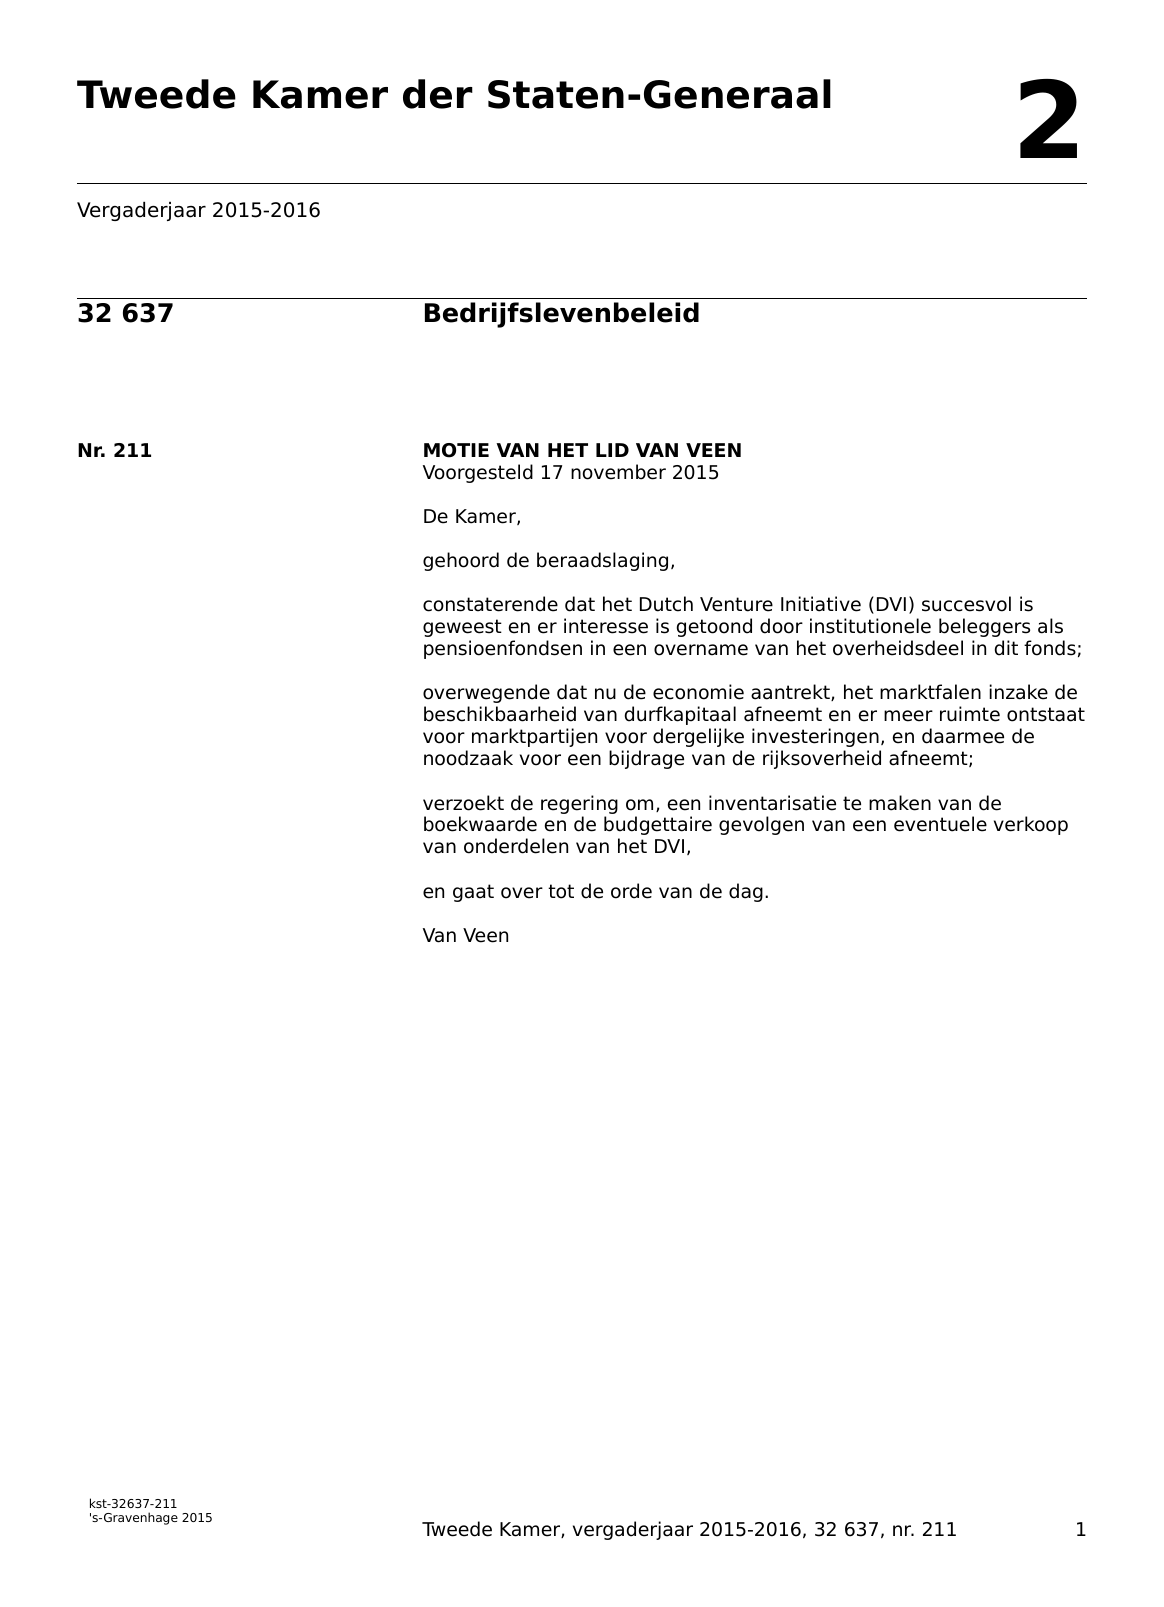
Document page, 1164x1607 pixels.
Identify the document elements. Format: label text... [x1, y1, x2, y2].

subtitle 32 637 Bedrijfslevenbeleid [77, 299, 1087, 329]
text constaterende dat het Dutch Venture Initiative (DVI) succesvol is geweest en er interesse is getoond door institutionele beleggers als pensioenfondsen in een overname van het overheidsdeel in dit fonds; [422, 594, 1087, 660]
text gehoord de beraadslaging, [422, 550, 1087, 572]
table_header 2 [886, 59, 1087, 183]
text en gaat over tot de orde van de dag. [422, 881, 1087, 902]
text De Kamer, [422, 506, 1087, 528]
table_header Tweede Kamer der Staten-Generaal [77, 59, 886, 183]
table_cell Vergaderjaar 2015-2016 [77, 184, 1087, 298]
text 's-Gravenhage 2015 [88, 1511, 323, 1525]
text Van Veen [422, 925, 1087, 947]
text overwegende dat nu de economie aantrekt, het marktfalen inzake de beschikbaarheid van durfkapitaal afneemt en er meer ruimte ontstaat voor marktpartijen voor dergelijke investeringen, en daarmee de noodzaak voor een bijdrage van de rijksoverheid afneemt; [422, 682, 1087, 770]
text Voorgesteld 17 november 2015 [422, 462, 1087, 484]
text kst-32637-211 [88, 1497, 323, 1511]
text verzoekt de regering om, een inventarisatie te maken van de boekwaarde en de budgettaire gevolgen van een eventuele verkoop van onderdelen van het DVI, [422, 792, 1087, 858]
subtitle Nr. 211 MOTIE VAN HET LID VAN VEEN [77, 440, 1087, 462]
